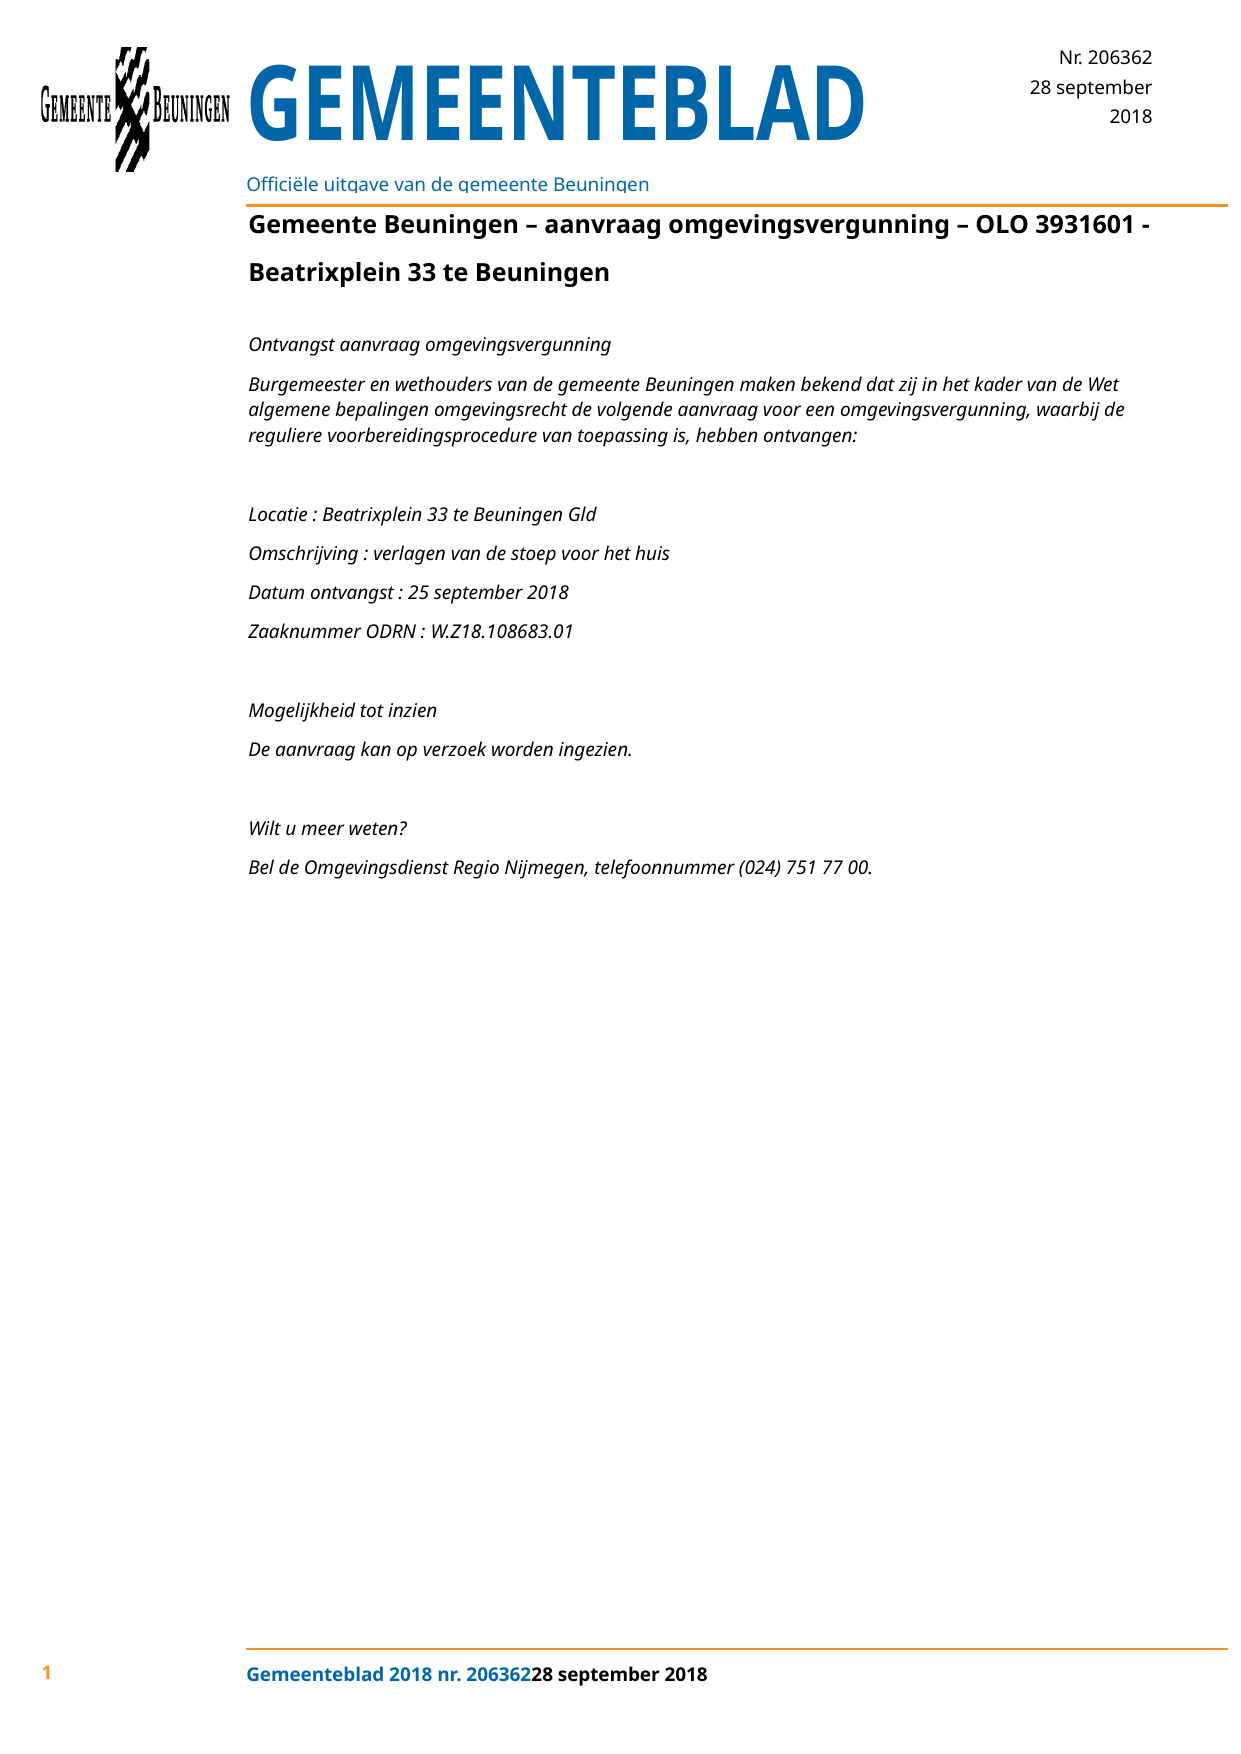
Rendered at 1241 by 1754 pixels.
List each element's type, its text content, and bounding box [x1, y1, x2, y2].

text Ontvangst aanvraag omgevingsvergunning [248, 331, 1152, 357]
text Omschrijving : verlagen van de stoep voor het huis [248, 540, 1152, 566]
text Locatie : Beatrixplein 33 te Beuningen Gld [248, 501, 1152, 526]
text Datum ontvangst : 25 september 2018 [248, 579, 1152, 605]
picture [41, 47, 231, 172]
text Gemeente Beuningen – aanvraag omgevingsvergunning – OLO 3931601 - Beatrixplein 33 te Beuningen [248, 207, 1152, 288]
text Bel de Omgevingsdienst Regio Nijmegen, telefoonnummer (024) 751 77 00. [248, 854, 1152, 880]
text Zaaknummer ODRN : W.Z18.108683.01 [248, 618, 1152, 644]
text Mogelijkheid tot inzien [248, 697, 1152, 723]
text De aanvraag kan op verzoek worden ingezien. [248, 736, 1152, 762]
text Burgemeester en wethouders van de gemeente Beuningen maken bekend dat zij in het kader van de Wet algemene bepalingen omgevingsrecht de volgende aanvraag voor een omgevingsvergunning, waarbij de reguliere voorbereidingsprocedure van toepassing is, hebben ontvangen: [248, 371, 1152, 448]
text Wilt u meer weten? [248, 815, 1152, 841]
